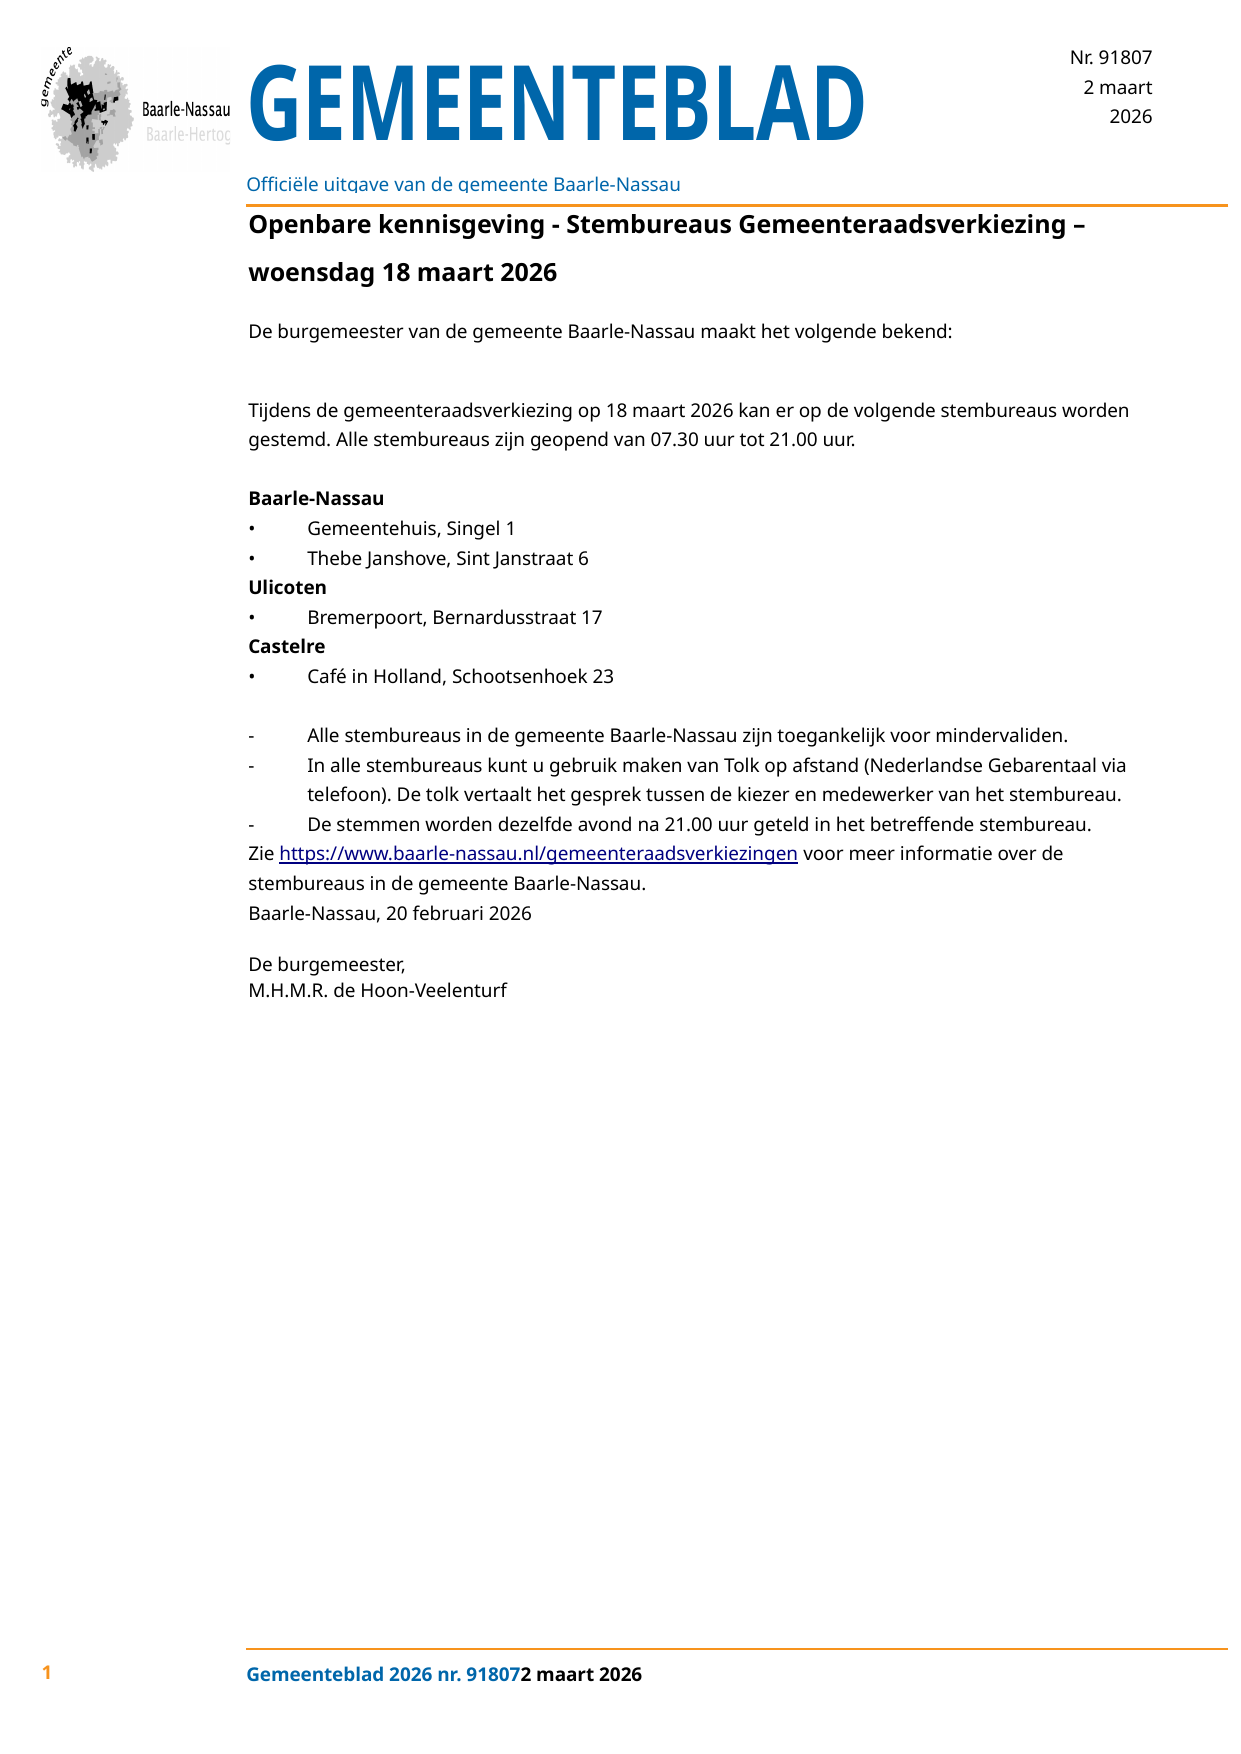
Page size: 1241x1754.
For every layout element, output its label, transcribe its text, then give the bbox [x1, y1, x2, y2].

list Gemeentehuis, Singel 1 [248, 515, 1152, 541]
list Thebe Janshove, Sint Janstraat 6 [248, 545, 1152, 570]
text Castelre [248, 633, 1152, 659]
text Zie https://www.baarle-nassau.nl/gemeenteraadsverkiezingen voor meer informatie over de stembureaus in de gemeente Baarle-Nassau. [248, 841, 1152, 896]
list In alle stembureaus kunt u gebruik maken van Tolk op afstand (Nederlandse Gebarentaal via telefoon). De tolk vertaalt het gesprek tussen de kiezer en medewerker van het stembureau. [248, 752, 1152, 807]
text De burgemeester van de gemeente Baarle-Nassau maakt het volgende bekend: [248, 318, 1152, 344]
text De burgemeester, [248, 951, 1152, 977]
list De stemmen worden dezelfde avond na 21.00 uur geteld in het betreffende stembureau. [248, 811, 1152, 837]
text M.H.M.R. de Hoon-Veelenturf [248, 977, 1152, 1003]
list Bremerpoort, Bernardusstraat 17 [248, 604, 1152, 629]
text Baarle-Nassau [248, 486, 1152, 511]
text Baarle-Nassau, 20 februari 2026 [248, 900, 1152, 925]
text Openbare kennisgeving - Stembureaus Gemeenteraadsverkiezing – woensdag 18 maart 2026 [248, 207, 1152, 288]
picture [41, 47, 231, 172]
list Alle stembureaus in de gemeente Baarle-Nassau zijn toegankelijk voor mindervaliden. [248, 722, 1152, 748]
list Café in Holland, Schootsenhoek 23 [248, 663, 1152, 689]
text Ulicoten [248, 574, 1152, 600]
text Tijdens de gemeenteraadsverkiezing op 18 maart 2026 kan er op de volgende stembureaus worden gestemd. Alle stembureaus zijn geopend van 07.30 uur tot 21.00 uur. [248, 397, 1152, 452]
